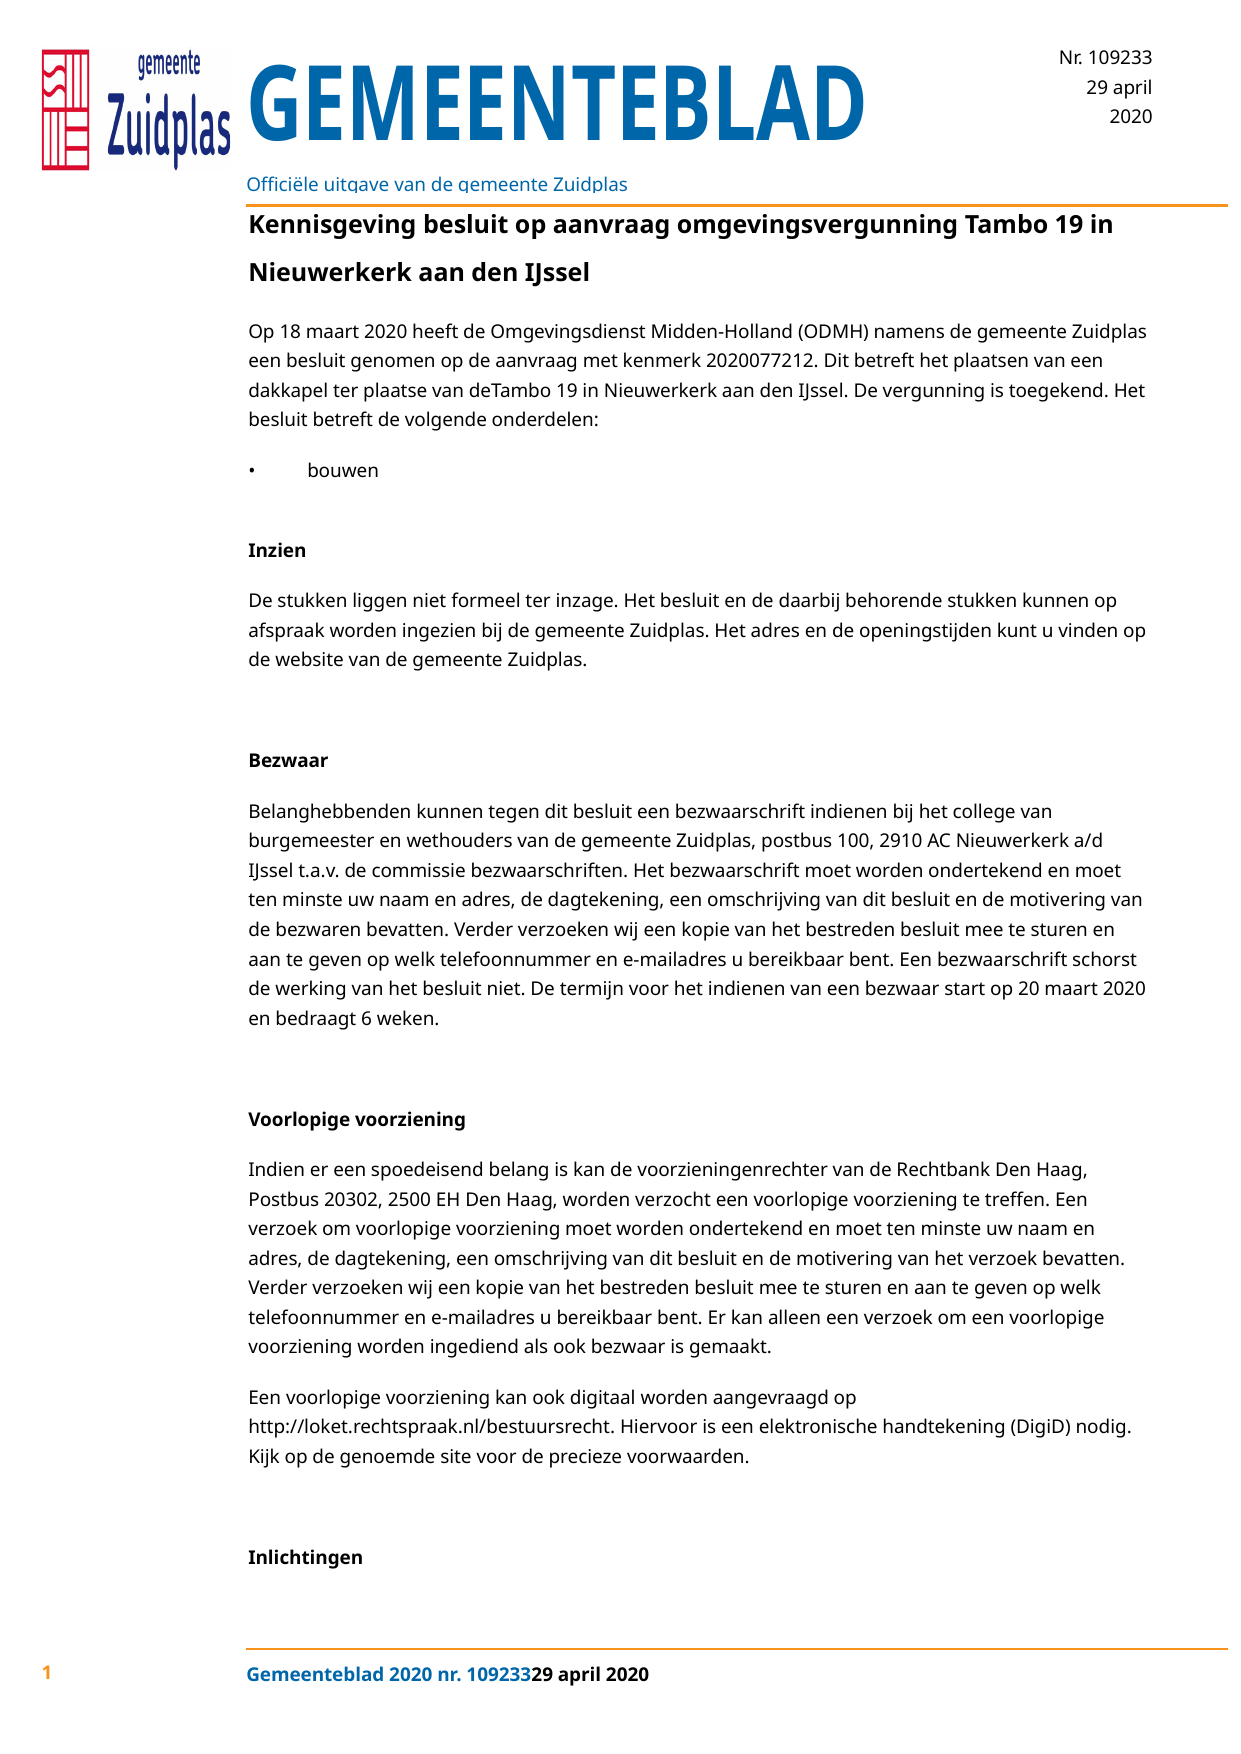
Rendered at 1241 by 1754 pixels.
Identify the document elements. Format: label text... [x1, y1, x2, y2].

text Voorlopige voorziening [248, 1106, 1152, 1132]
list bouwen [248, 457, 1152, 483]
text Indien er een spoedeisend belang is kan de voorzieningenrechter van de Rechtbank Den Haag, Postbus 20302, 2500 EH Den Haag, worden verzocht een voorlopige voorziening te treffen. Een verzoek om voorlopige voorziening moet worden ondertekend en moet ten minste uw naam en adres, de dagtekening, een omschrijving van dit besluit en de motivering van het verzoek bevatten. Verder verzoeken wij een kopie van het bestreden besluit mee te sturen en aan te geven op welk telefoonnummer en e-mailadres u bereikbaar bent. Er kan alleen een verzoek om een voorlopige voorziening worden ingediend als ook bezwaar is gemaakt. [248, 1156, 1152, 1359]
picture [41, 47, 231, 172]
text Op 18 maart 2020 heeft de Omgevingsdienst Midden-Holland (ODMH) namens de gemeente Zuidplas een besluit genomen op de aanvraag met kenmerk 2020077212. Dit betreft het plaatsen van een dakkapel ter plaatse van deTambo 19 in Nieuwerkerk aan den IJssel. De vergunning is toegekend. Het besluit betreft de volgende onderdelen: [248, 318, 1152, 432]
text Een voorlopige voorziening kan ook digitaal worden aangevraagd op http://loket.rechtspraak.nl/bestuursrecht. Hiervoor is een elektronische handtekening (DigiD) nodig. Kijk op de genoemde site voor de precieze voorwaarden. [248, 1384, 1152, 1469]
text Bezwaar [248, 747, 1152, 773]
text Inzien [248, 537, 1152, 563]
text De stukken liggen niet formeel ter inzage. Het besluit en de daarbij behorende stukken kunnen op afspraak worden ingezien bij de gemeente Zuidplas. Het adres en de openingstijden kunt u vinden op de website van de gemeente Zuidplas. [248, 587, 1152, 672]
text Kennisgeving besluit op aanvraag omgevingsvergunning Tambo 19 in Nieuwerkerk aan den IJssel [248, 207, 1152, 288]
text Belanghebbenden kunnen tegen dit besluit een bezwaarschrift indienen bij het college van burgemeester en wethouders van de gemeente Zuidplas, postbus 100, 2910 AC Nieuwerkerk a/d IJssel t.a.v. de commissie bezwaarschriften. Het bezwaarschrift moet worden ondertekend en moet ten minste uw naam en adres, de dagtekening, een omschrijving van dit besluit en de motivering van de bezwaren bevatten. Verder verzoeken wij een kopie van het bestreden besluit mee te sturen en aan te geven op welk telefoonnummer en e-mailadres u bereikbaar bent. Een bezwaarschrift schorst de werking van het besluit niet. De termijn voor het indienen van een bezwaar start op 20 maart 2020 en bedraagt 6 weken. [248, 798, 1152, 1031]
text Inlichtingen [248, 1544, 1152, 1570]
